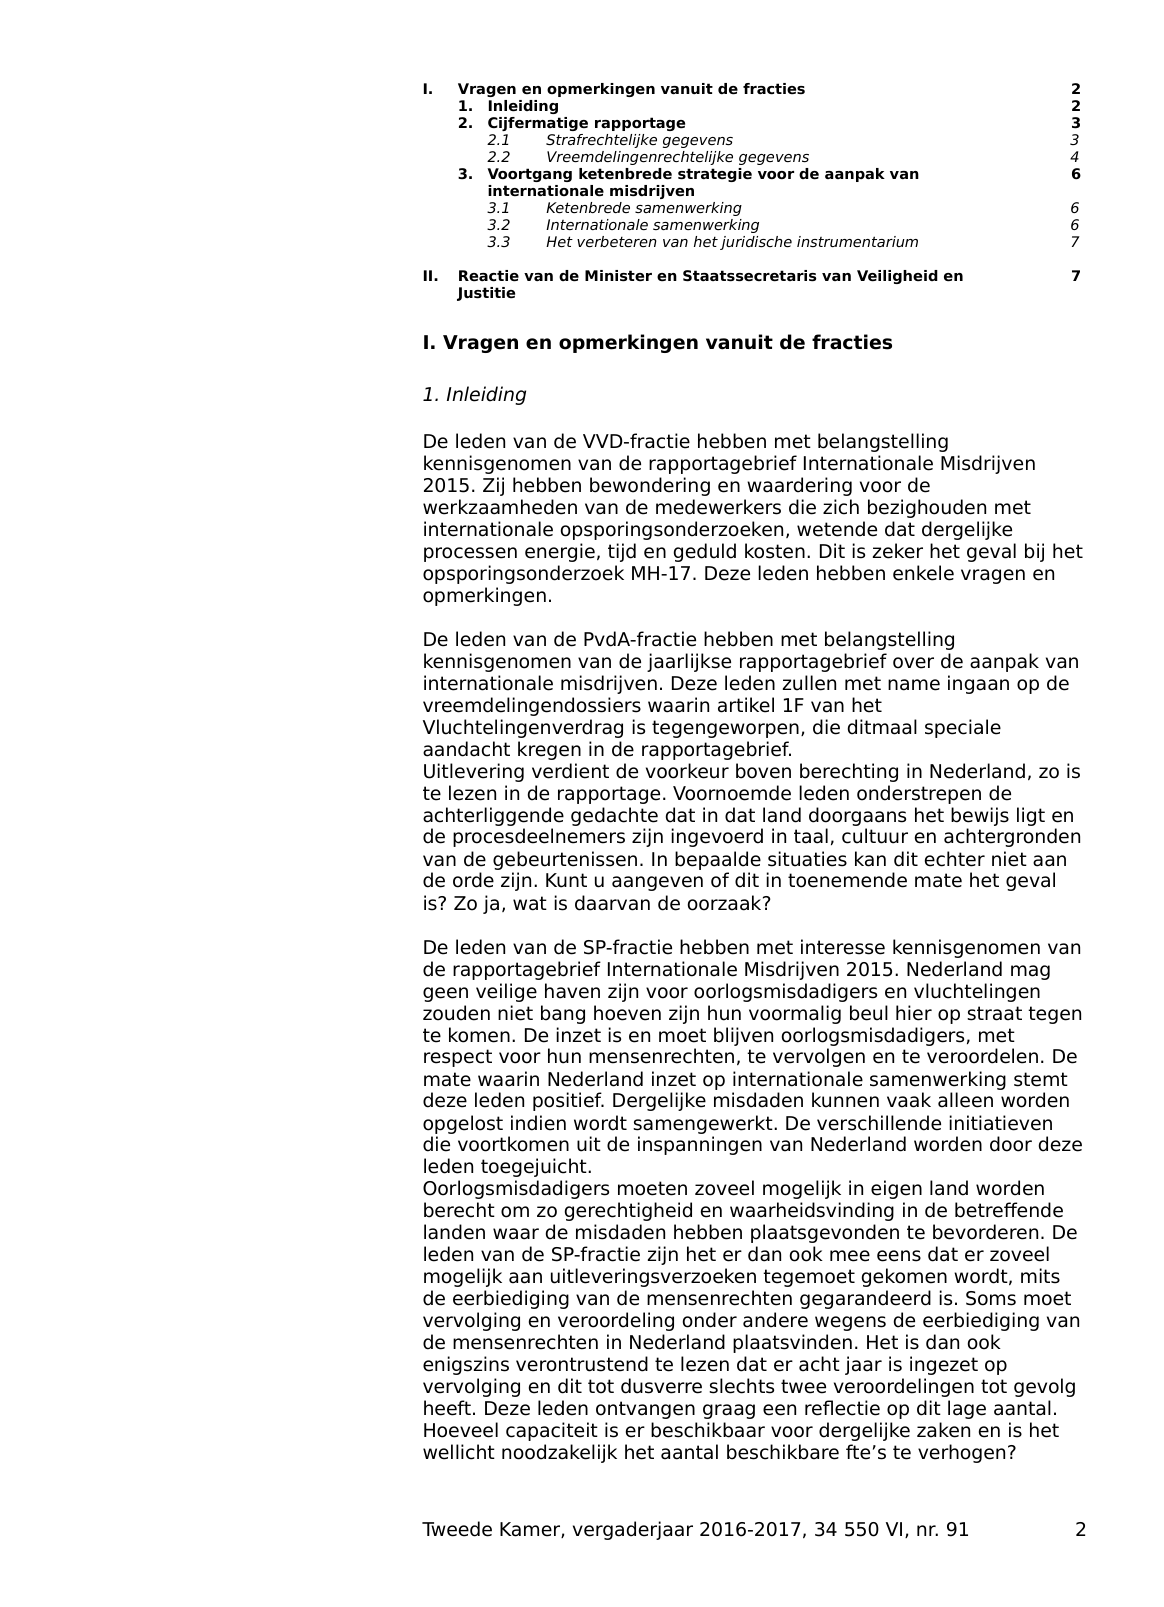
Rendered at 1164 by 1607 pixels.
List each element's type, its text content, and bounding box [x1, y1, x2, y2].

subtitle I. Vragen en opmerkingen vanuit de fracties [422, 332, 1087, 354]
table_cell 7 [1013, 268, 1087, 302]
subtitle 1. Inleiding [422, 384, 1087, 406]
table_cell [422, 166, 452, 200]
table_cell Vreemdelingenrechtelijke gegevens [540, 149, 1013, 166]
table_cell 6 [1013, 217, 1087, 234]
table_cell [452, 132, 481, 149]
table_cell [422, 251, 452, 268]
table_cell Reactie van de Minister en Staatssecretaris van Veiligheid en Justitie [452, 268, 1013, 302]
table_cell 2.1 [481, 132, 540, 149]
table_header I. [422, 81, 452, 98]
text Uitlevering verdient de voorkeur boven berechting in Nederland, zo is te lezen in de rapportage. Voornoemde leden onderstrepen de achterliggende gedachte dat in dat land doorgaans het bewijs ligt en de procesdeelnemers zijn ingevoerd in taal, cultuur en achtergronden van de gebeurtenissen. In bepaalde situaties kan dit echter niet aan de orde zijn. Kunt u aangeven of dit in toenemende mate het geval is? Zo ja, wat is daarvan de oorzaak? [422, 761, 1087, 914]
table_cell 1. [452, 98, 481, 115]
table_cell 3.3 [481, 234, 540, 251]
table_header Vragen en opmerkingen vanuit de fracties [452, 81, 1013, 98]
table_cell [452, 149, 481, 166]
table_cell II. [422, 268, 452, 302]
table_cell 4 [1013, 149, 1087, 166]
table_cell Voortgang ketenbrede strategie voor de aanpak van internationale misdrijven [481, 166, 1013, 200]
table_cell [422, 200, 452, 217]
table_cell Inleiding [481, 98, 1013, 115]
table_cell [422, 234, 452, 251]
table_cell [422, 217, 452, 234]
table_header 2 [1013, 81, 1087, 98]
table_cell [452, 200, 481, 217]
table_cell 3.2 [481, 217, 540, 234]
table_cell [452, 234, 481, 251]
table_cell [452, 251, 481, 268]
table_cell Cijfermatige rapportage [481, 115, 1013, 132]
table_cell [422, 115, 452, 132]
table_cell 2. [452, 115, 481, 132]
table_cell 3. [452, 166, 481, 200]
table_cell [452, 217, 481, 234]
table_cell [422, 132, 452, 149]
table_cell 7 [1013, 234, 1087, 251]
text Oorlogsmisdadigers moeten zoveel mogelijk in eigen land worden berecht om zo gerechtigheid en waarheidsvinding in de betreffende landen waar de misdaden hebben plaatsgevonden te bevorderen. De leden van de SP-fractie zijn het er dan ook mee eens dat er zoveel mogelijk aan uitleveringsverzoeken tegemoet gekomen wordt, mits de eerbiediging van de mensenrechten gegarandeerd is. Soms moet vervolging en veroordeling onder andere wegens de eerbiediging van de mensenrechten in Nederland plaatsvinden. Het is dan ook enigszins verontrustend te lezen dat er acht jaar is ingezet op vervolging en dit tot dusverre slechts twee veroordelingen tot gevolg heeft. Deze leden ontvangen graag een reflectie op dit lage aantal. Hoeveel capaciteit is er beschikbaar voor dergelijke zaken en is het wellicht noodzakelijk het aantal beschikbare fte’s te verhogen? [422, 1178, 1087, 1464]
table_cell Internationale samenwerking [540, 217, 1013, 234]
text De leden van de PvdA-fractie hebben met belangstelling kennisgenomen van de jaarlijkse rapportagebrief over de aanpak van internationale misdrijven. Deze leden zullen met name ingaan op de vreemdelingendossiers waarin artikel 1F van het Vluchtelingenverdrag is tegengeworpen, die ditmaal speciale aandacht kregen in de rapportagebrief. [422, 629, 1087, 761]
table_cell [481, 251, 540, 268]
table_cell [422, 98, 452, 115]
table_cell [1013, 251, 1087, 268]
table_cell Strafrechtelijke gegevens [540, 132, 1013, 149]
table_cell [540, 251, 1013, 268]
table_cell Ketenbrede samenwerking [540, 200, 1013, 217]
table_cell 3 [1013, 115, 1087, 132]
table_cell 3 [1013, 132, 1087, 149]
table_cell 2 [1013, 98, 1087, 115]
table_cell 3.1 [481, 200, 540, 217]
text De leden van de VVD-fractie hebben met belangstelling kennisgenomen van de rapportagebrief Internationale Misdrijven 2015. Zij hebben bewondering en waardering voor de werkzaamheden van de medewerkers die zich bezighouden met internationale opsporingsonderzoeken, wetende dat dergelijke processen energie, tijd en geduld kosten. Dit is zeker het geval bij het opsporingsonderzoek MH-17. Deze leden hebben enkele vragen en opmerkingen. [422, 431, 1087, 606]
text De leden van de SP-fractie hebben met interesse kennisgenomen van de rapportagebrief Internationale Misdrijven 2015. Nederland mag geen veilige haven zijn voor oorlogsmisdadigers en vluchtelingen zouden niet bang hoeven zijn hun voormalig beul hier op straat tegen te komen. De inzet is en moet blijven oorlogsmisdadigers, met respect voor hun mensenrechten, te vervolgen en te veroordelen. De mate waarin Nederland inzet op internationale samenwerking stemt deze leden positief. Dergelijke misdaden kunnen vaak alleen worden opgelost indien wordt samengewerkt. De verschillende initiatieven die voortkomen uit de inspanningen van Nederland worden door deze leden toegejuicht. [422, 937, 1087, 1178]
table_cell Het verbeteren van het juridische instrumentarium [540, 234, 1013, 251]
table_cell 6 [1013, 166, 1087, 200]
table_cell 2.2 [481, 149, 540, 166]
table_cell [422, 149, 452, 166]
table_cell 6 [1013, 200, 1087, 217]
